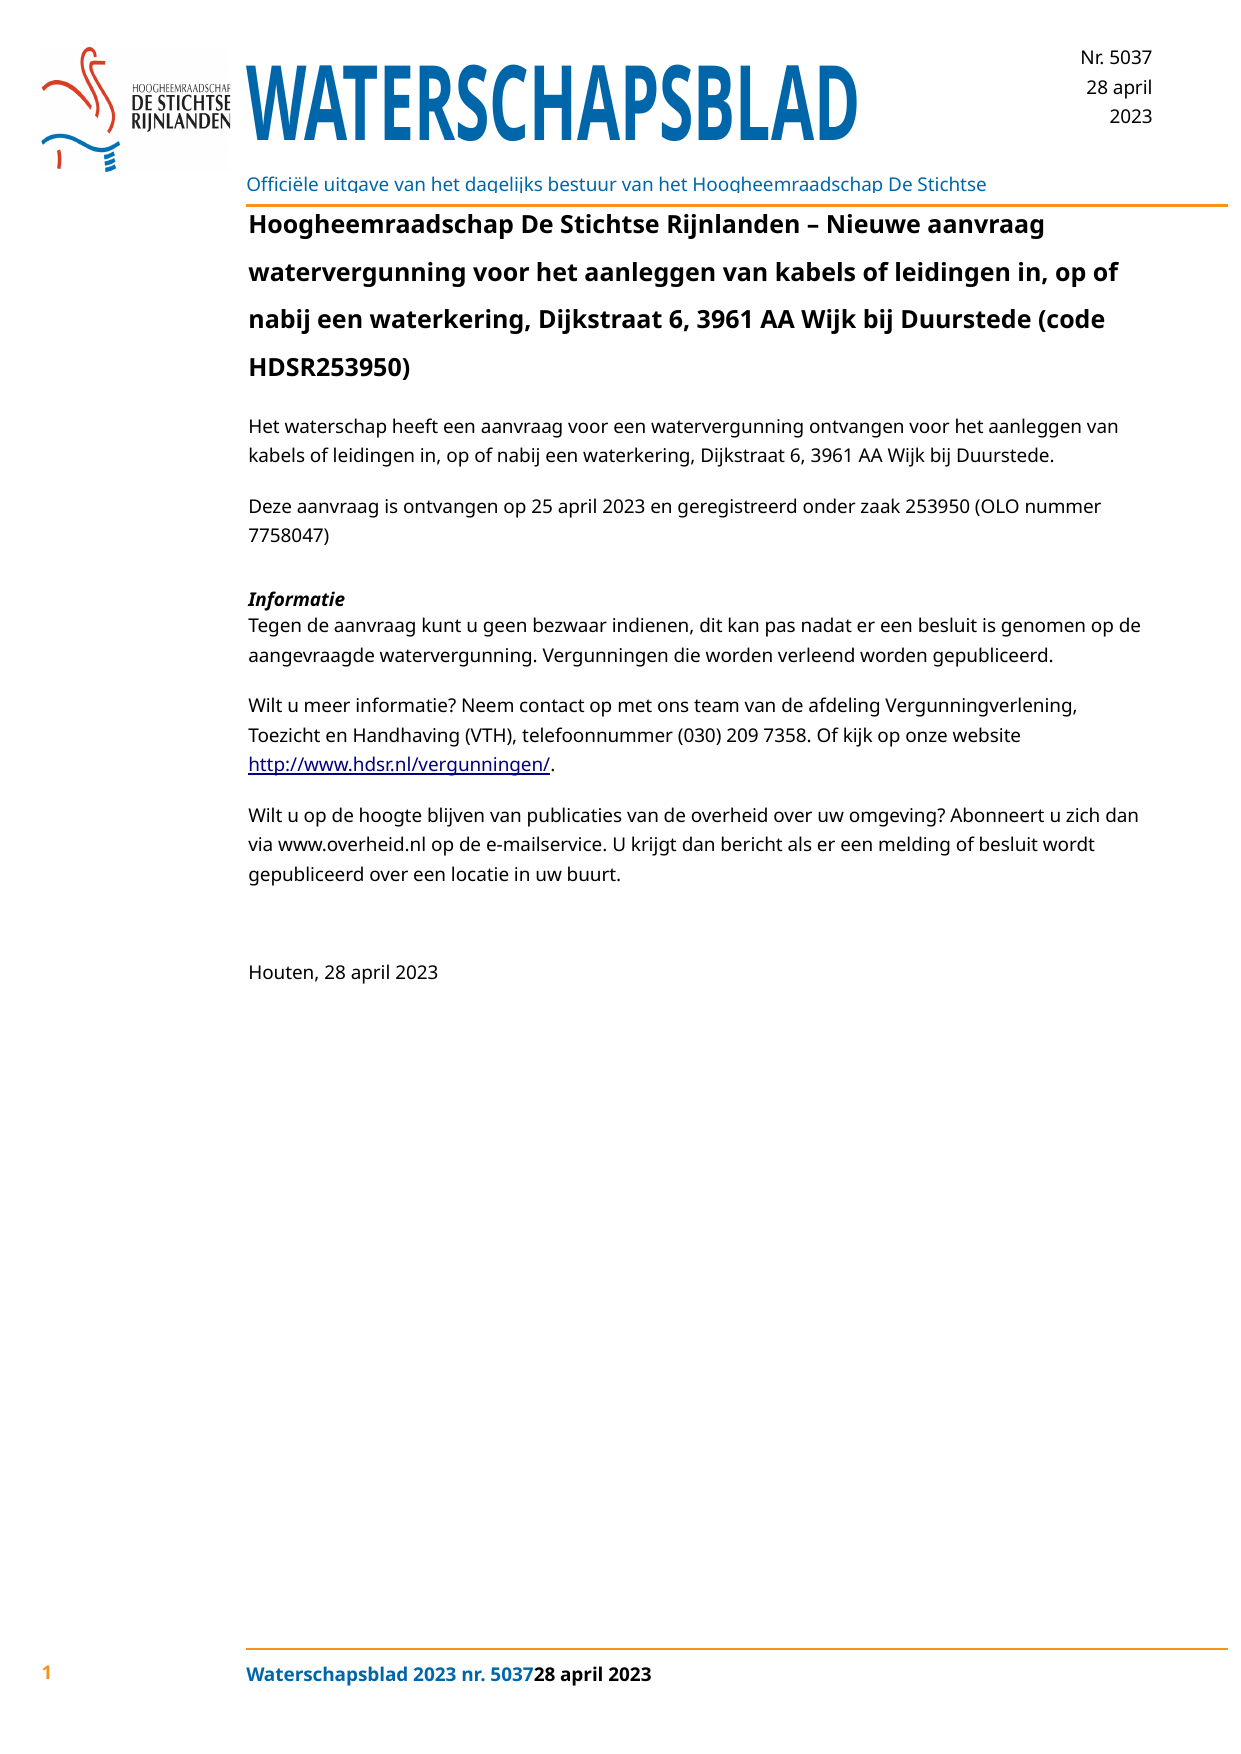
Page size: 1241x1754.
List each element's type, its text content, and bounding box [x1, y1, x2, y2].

text Wilt u meer informatie? Neem contact op met ons team van de afdeling Vergunningverlening, Toezicht en Handhaving (VTH), telefoonnummer (030) 209 7358. Of kijk op onze website http://www.hdsr.nl/vergunningen/. [248, 692, 1152, 777]
text Wilt u op de hoogte blijven van publicaties van de overheid over uw omgeving? Abonneert u zich dan via www.overheid.nl op de e-mailservice. U krijgt dan bericht als er een melding of besluit wordt gepubliceerd over een locatie in uw buurt. [248, 802, 1152, 887]
picture [41, 47, 231, 172]
text Houten, 28 april 2023 [248, 959, 1152, 985]
text Informatie [248, 587, 1152, 612]
text Tegen de aanvraag kunt u geen bezwaar indienen, dit kan pas nadat er een besluit is genomen op de aangevraagde watervergunning. Vergunningen die worden verleend worden gepubliceerd. [248, 612, 1152, 668]
text Hoogheemraadschap De Stichtse Rijnlanden – Nieuwe aanvraag watervergunning voor het aanleggen van kabels of leidingen in, op of nabij een waterkering, Dijkstraat 6, 3961 AA Wijk bij Duurstede (code HDSR253950) [248, 207, 1152, 384]
text Deze aanvraag is ontvangen op 25 april 2023 en geregistreerd onder zaak 253950 (OLO nummer 7758047) [248, 493, 1152, 548]
text Het waterschap heeft een aanvraag voor een watervergunning ontvangen voor het aanleggen van kabels of leidingen in, op of nabij een waterkering, Dijkstraat 6, 3961 AA Wijk bij Duurstede. [248, 413, 1152, 468]
